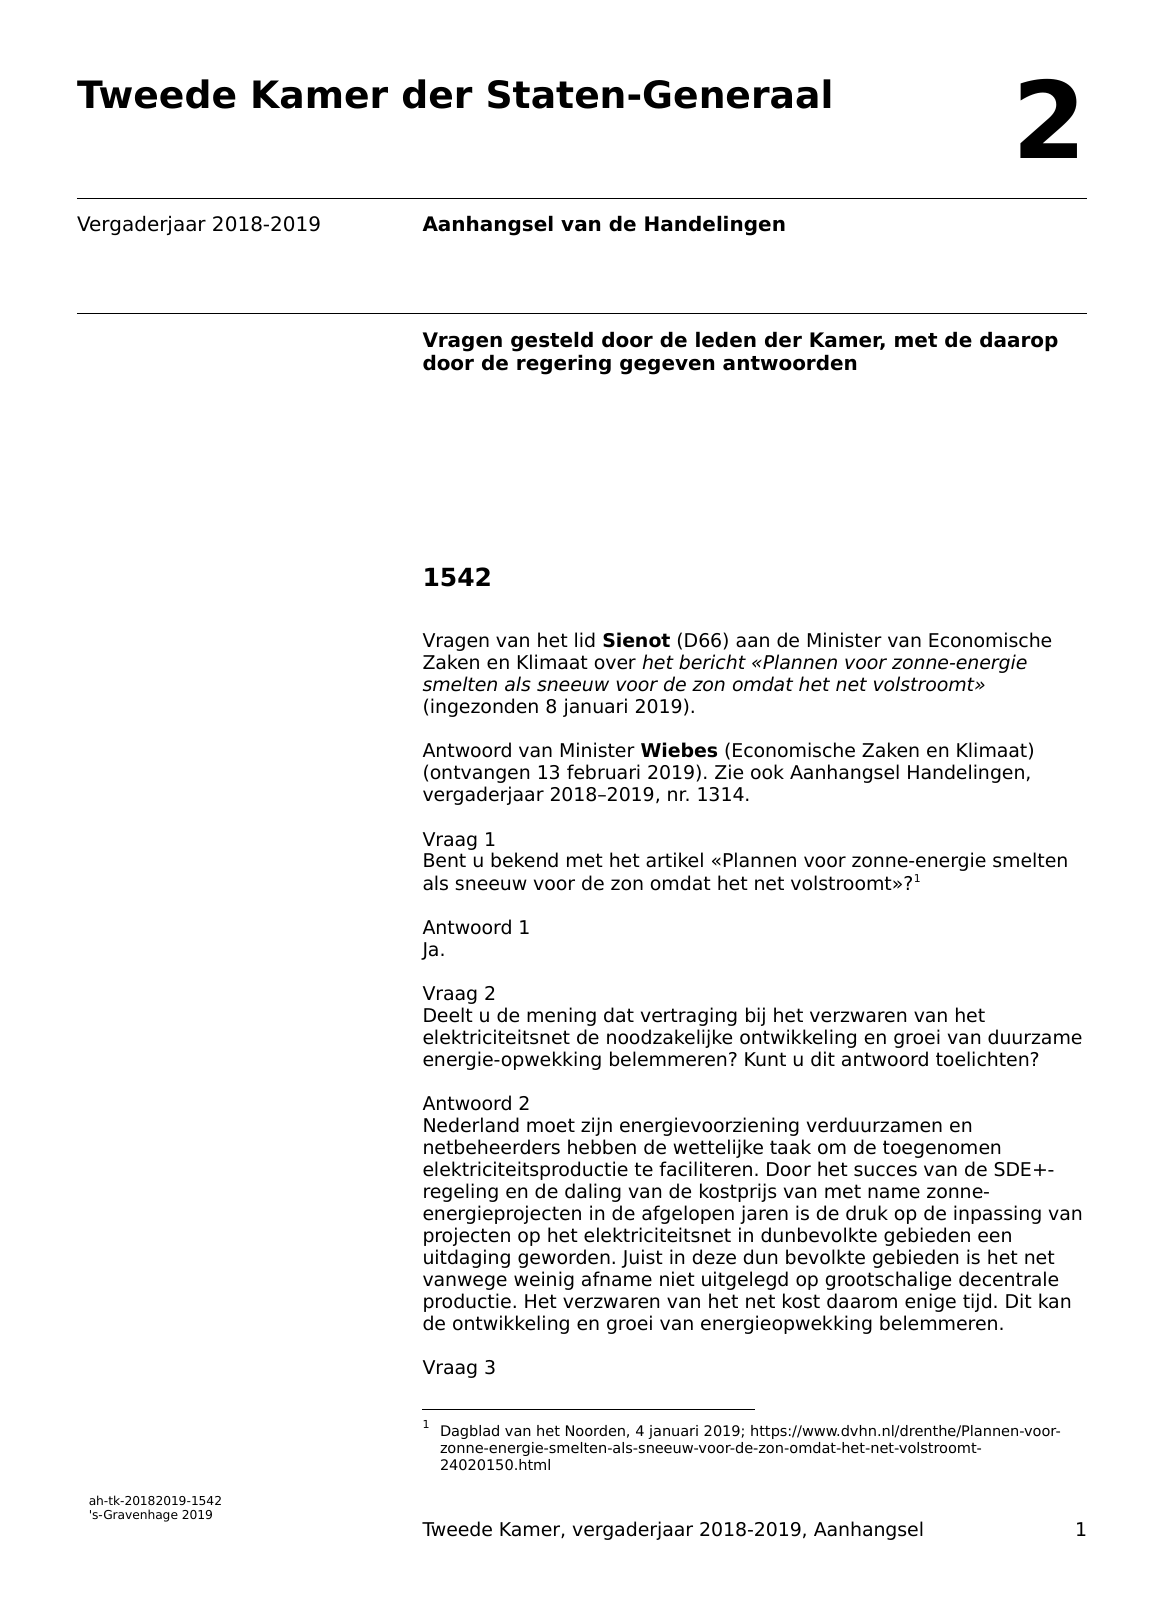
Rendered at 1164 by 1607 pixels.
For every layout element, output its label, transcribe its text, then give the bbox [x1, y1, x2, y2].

text 's-Gravenhage 2019 [88, 1508, 323, 1522]
text Vraag 2 [422, 983, 1087, 1005]
text Dagblad van het Noorden, 4 januari 2019; https://www.dvhn.nl/drenthe/Plannen-voor-zonne-energie-smelten-als-sneeuw-voor-de-zon-omdat-het-net-volstroomt-24020150.html [422, 1418, 1087, 1474]
text Antwoord 2 [422, 1093, 1087, 1115]
text Deelt u de mening dat vertraging bij het verzwaren van het elektriciteitsnet de noodzakelijke ontwikkeling en groei van duurzame energie-opwekking belemmeren? Kunt u dit antwoord toelichten? [422, 1005, 1087, 1071]
text ah-tk-20182019-1542 [88, 1494, 323, 1508]
table_cell Vergaderjaar 2018-2019 [77, 199, 422, 313]
table_header Tweede Kamer der Staten-Generaal [77, 59, 886, 198]
text Antwoord 1 [422, 917, 1087, 938]
text Ja. [422, 938, 1087, 961]
text Nederland moet zijn energievoorziening verduurzamen en netbeheerders hebben de wettelijke taak om de toegenomen elektriciteitsproductie te faciliteren. Door het succes van de SDE+-regeling en de daling van de kostprijs van met name zonne-energieprojecten in de afgelopen jaren is de druk op de inpassing van projecten op het elektriciteitsnet in dunbevolkte gebieden een uitdaging geworden. Juist in deze dun bevolkte gebieden is het net vanwege weinig afname niet uitgelegd op grootschalige decentrale productie. Het verzwaren van het net kost daarom enige tijd. Dit kan de ontwikkeling en groei van energieopwekking belemmeren. [422, 1115, 1087, 1334]
table_cell [77, 314, 422, 375]
text Vraag 1 [422, 828, 1087, 850]
text Vraag 3 [422, 1357, 1087, 1379]
text Vragen van het lid Sienot (D66) aan de Minister van Economische Zaken en Klimaat over het bericht «Plannen voor zonne-energie smelten als sneeuw voor de zon omdat het net volstroomt» (ingezonden 8 januari 2019). [422, 630, 1087, 718]
text Bent u bekend met het artikel «Plannen voor zonne-energie smelten als sneeuw voor de zon omdat het net volstroomt»? [422, 850, 1087, 894]
text 1542 [422, 563, 1087, 592]
table_header 2 [886, 59, 1087, 198]
text Antwoord van Minister Wiebes (Economische Zaken en Klimaat) (ontvangen 13 februari 2019). Zie ook Aanhangsel Handelingen, vergaderjaar 2018–2019, nr. 1314. [422, 740, 1087, 806]
table_cell Aanhangsel van de Handelingen [422, 199, 1087, 313]
table_cell Vragen gesteld door de leden der Kamer, met de daarop door de regering gegeven antwoorden [422, 314, 1087, 375]
